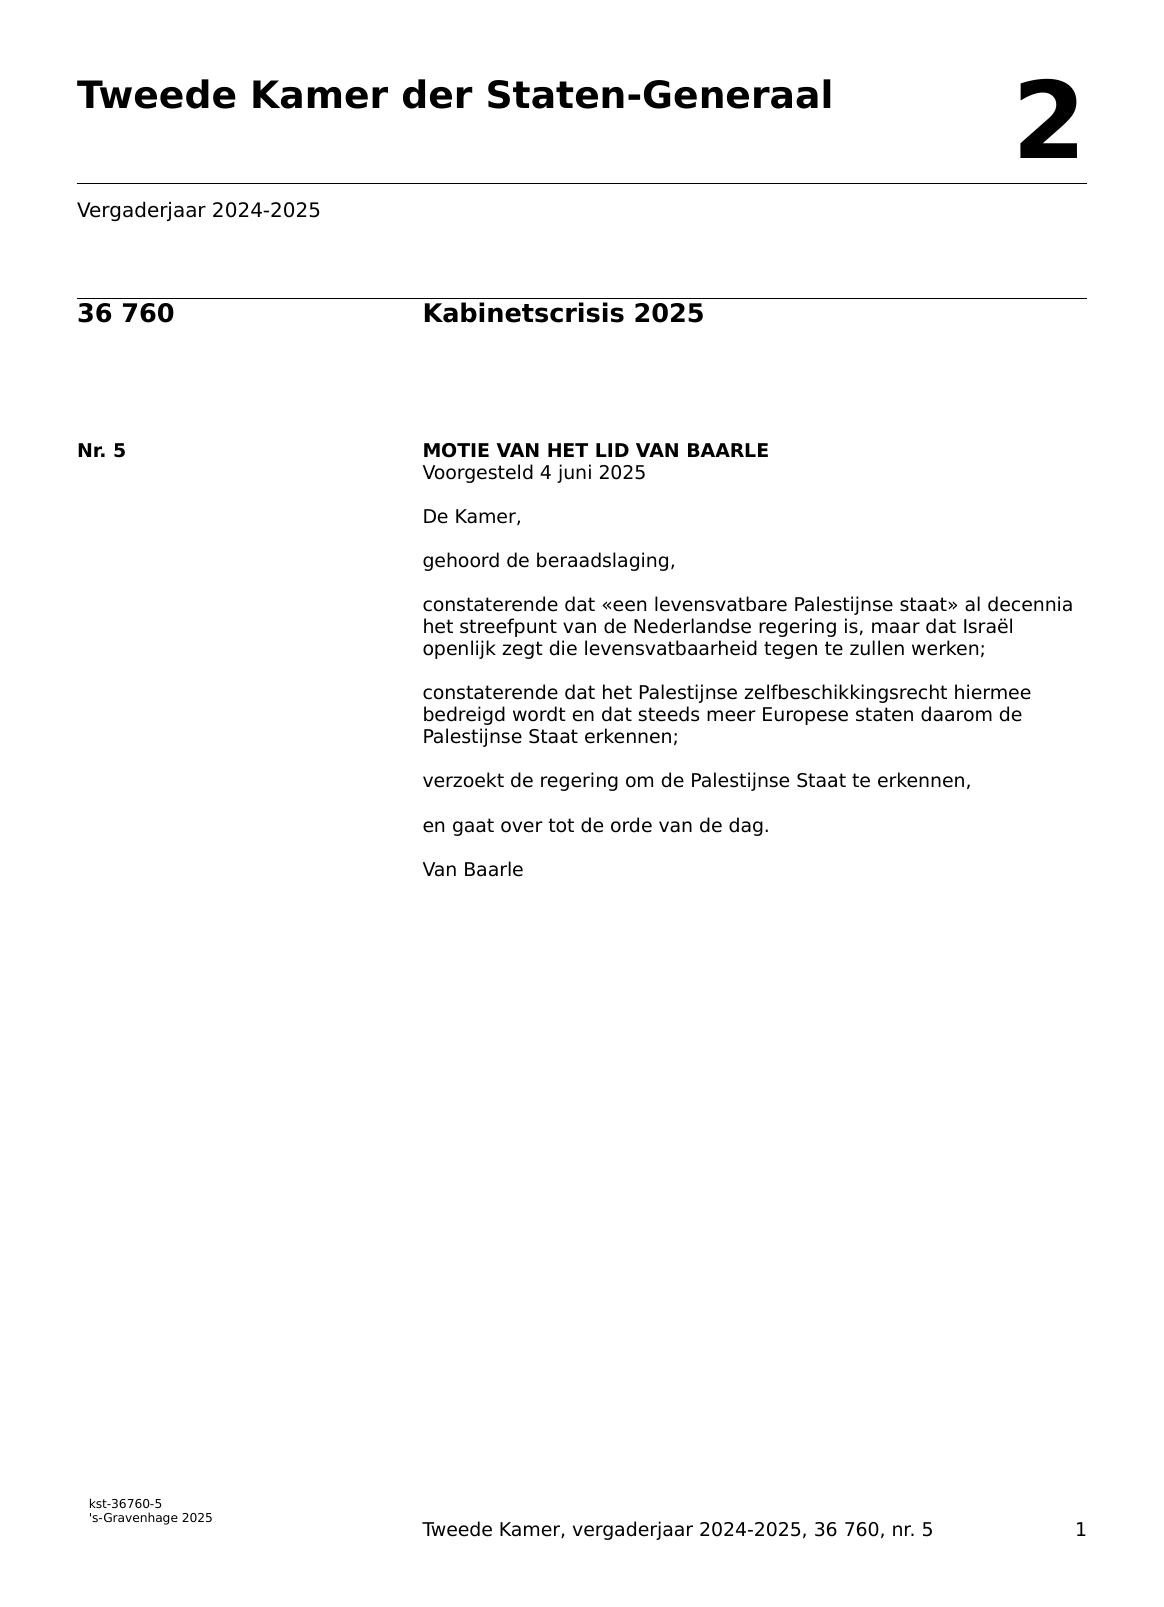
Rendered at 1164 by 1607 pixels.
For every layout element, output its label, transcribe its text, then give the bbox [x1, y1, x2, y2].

subtitle 36 760 Kabinetscrisis 2025 [77, 299, 1087, 329]
text gehoord de beraadslaging, [422, 550, 1087, 572]
text 's-Gravenhage 2025 [88, 1511, 323, 1525]
text en gaat over tot de orde van de dag. [422, 814, 1087, 837]
text constaterende dat «een levensvatbare Palestijnse staat» al decennia het streefpunt van de Nederlandse regering is, maar dat Israël openlijk zegt die levensvatbaarheid tegen te zullen werken; [422, 594, 1087, 660]
table_header 2 [886, 59, 1087, 183]
text constaterende dat het Palestijnse zelfbeschikkingsrecht hiermee bedreigd wordt en dat steeds meer Europese staten daarom de Palestijnse Staat erkennen; [422, 682, 1087, 748]
text Voorgesteld 4 juni 2025 [422, 462, 1087, 484]
text kst-36760-5 [88, 1497, 323, 1511]
text verzoekt de regering om de Palestijnse Staat te erkennen, [422, 770, 1087, 792]
table_header Tweede Kamer der Staten-Generaal [77, 59, 886, 183]
text Van Baarle [422, 859, 1087, 881]
text De Kamer, [422, 506, 1087, 528]
subtitle Nr. 5 MOTIE VAN HET LID VAN BAARLE [77, 440, 1087, 462]
table_cell Vergaderjaar 2024-2025 [77, 184, 1087, 298]
